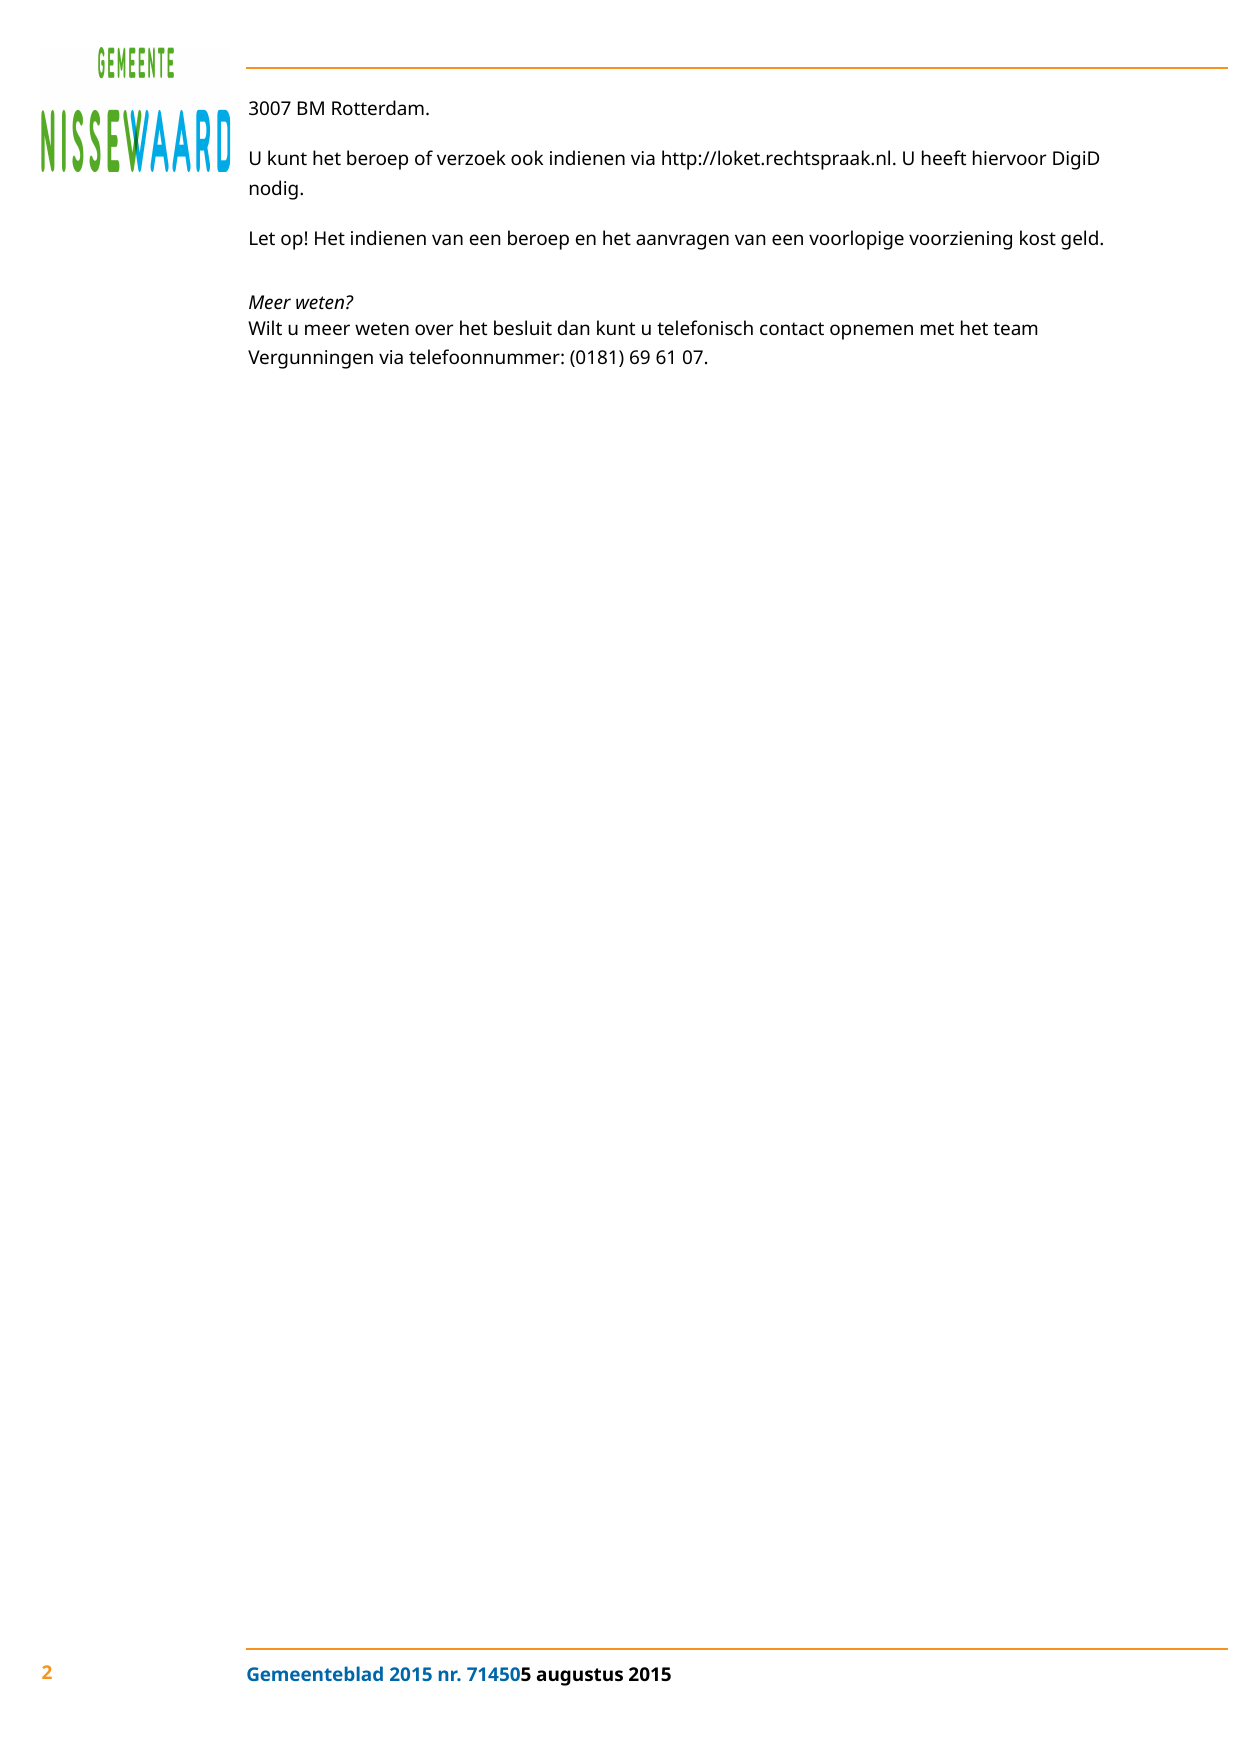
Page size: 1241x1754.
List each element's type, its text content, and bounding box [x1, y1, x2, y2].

picture [201, 122, 206, 138]
text 3007 BM Rotterdam. [248, 95, 1152, 121]
text U kunt het beroep of verzoek ook indienen via http://loket.rechtspraak.nl. U heeft hiervoor DigiD nodig. [248, 145, 1152, 201]
text Let op! Het indienen van een beroep en het aanvragen van een voorlopige voorziening kost geld. [248, 225, 1152, 251]
picture [154, 157, 165, 172]
text Meer weten? [248, 289, 1152, 315]
text Wilt u meer weten over het besluit dan kunt u telefonisch contact opnemen met het team Vergunningen via telefoonnummer: (0181) 69 61 07. [248, 315, 1152, 370]
picture [200, 151, 206, 172]
picture [222, 122, 227, 160]
picture [176, 157, 187, 172]
picture [41, 47, 231, 172]
